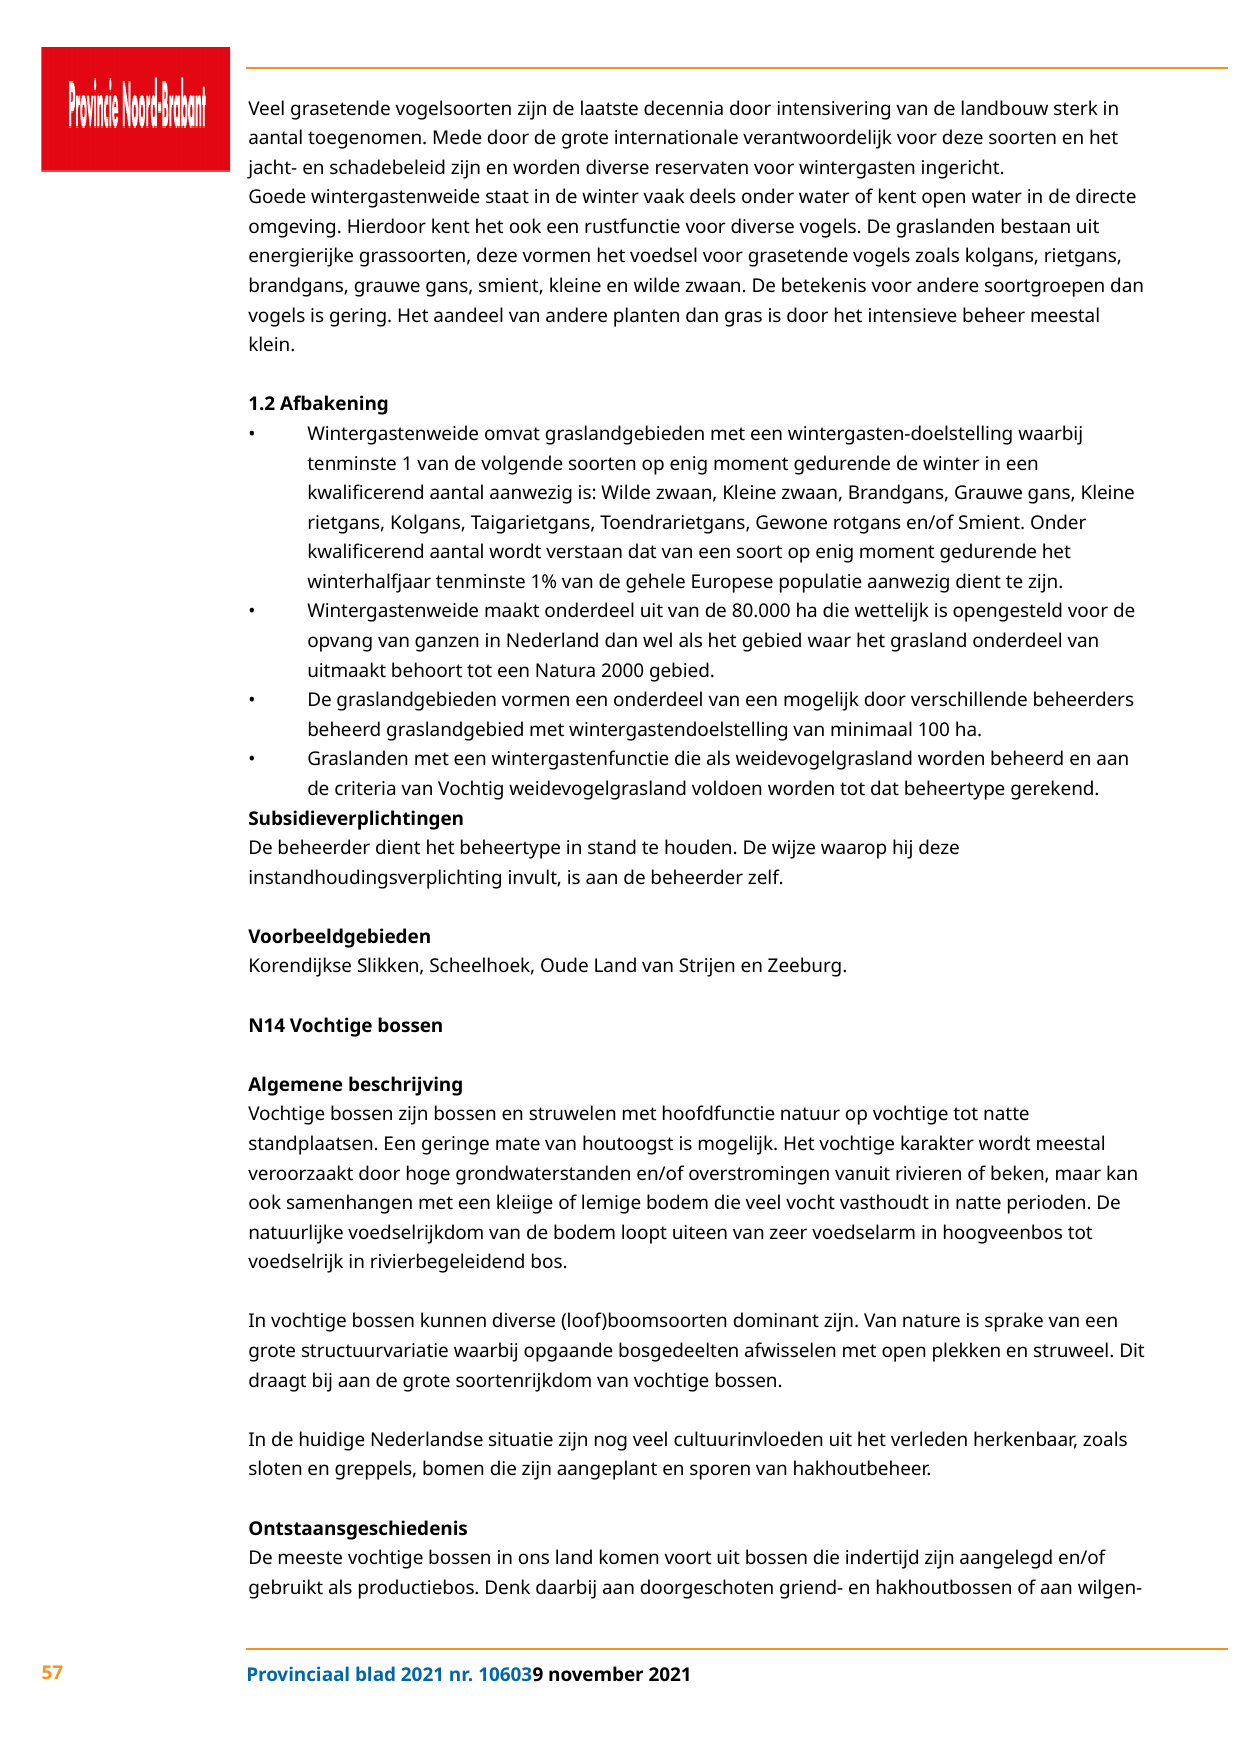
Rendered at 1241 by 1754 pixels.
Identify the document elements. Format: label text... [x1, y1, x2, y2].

text Korendijkse Slikken, Scheelhoek, Oude Land van Strijen en Zeeburg. [248, 953, 1152, 978]
text De meeste vochtige bossen in ons land komen voort uit bossen die indertijd zijn aangelegd en/of gebruikt als productiebos. Denk daarbij aan doorgeschoten griend- en hakhoutbossen of aan wilgen- [248, 1544, 1152, 1600]
text In de huidige Nederlandse situatie zijn nog veel cultuurinvloeden uit het verleden herkenbaar, zoals sloten en greppels, bomen die zijn aangeplant en sporen van hakhoutbeheer. [248, 1426, 1152, 1481]
text Veel grasetende vogelsoorten zijn de laatste decennia door intensivering van de landbouw sterk in aantal toegenomen. Mede door de grote internationale verantwoordelijk voor deze soorten en het jacht- en schadebeleid zijn en worden diverse reservaten voor wintergasten ingericht. [248, 95, 1152, 180]
text Subsidieverplichtingen [248, 805, 1152, 831]
list Wintergastenweide omvat graslandgebieden met een wintergasten-doelstelling waarbij tenminste 1 van de volgende soorten op enig moment gedurende de winter in een kwalificerend aantal aanwezig is: Wilde zwaan, Kleine zwaan, Brandgans, Grauwe gans, Kleine rietgans, Kolgans, Taigarietgans, Toendrarietgans, Gewone rotgans en/of Smient. Onder kwalificerend aantal wordt verstaan dat van een soort op enig moment gedurende het winterhalfjaar tenminste 1% van de gehele Europese populatie aanwezig dient te zijn. [248, 420, 1152, 594]
list Graslanden met een wintergastenfunctie die als weidevogelgrasland worden beheerd en aan de criteria van Vochtig weidevogelgrasland voldoen worden tot dat beheertype gerekend. [248, 746, 1152, 801]
text 1.2 Afbakening [248, 391, 1152, 416]
picture [41, 47, 231, 172]
text Algemene beschrijving [248, 1071, 1152, 1097]
text Ontstaansgeschiedenis [248, 1515, 1152, 1541]
text De beheerder dient het beheertype in stand te houden. De wijze waarop hij deze instandhoudingsverplichting invult, is aan de beheerder zelf. [248, 834, 1152, 890]
list De graslandgebieden vormen een onderdeel van een mogelijk door verschillende beheerders beheerd graslandgebied met wintergastendoelstelling van minimaal 100 ha. [248, 686, 1152, 742]
text N14 Vochtige bossen [248, 1012, 1152, 1038]
list Wintergastenweide maakt onderdeel uit van de 80.000 ha die wettelijk is opengesteld voor de opvang van ganzen in Nederland dan wel als het gebied waar het grasland onderdeel van uitmaakt behoort tot een Natura 2000 gebied. [248, 598, 1152, 683]
text Vochtige bossen zijn bossen en struwelen met hoofdfunctie natuur op vochtige tot natte standplaatsen. Een geringe mate van houtoogst is mogelijk. Het vochtige karakter wordt meestal veroorzaakt door hoge grondwaterstanden en/of overstromingen vanuit rivieren of beken, maar kan ook samenhangen met een kleiige of lemige bodem die veel vocht vasthoudt in natte perioden. De natuurlijke voedselrijkdom van de bodem loopt uiteen van zeer voedselarm in hoogveenbos tot voedselrijk in rivierbegeleidend bos. [248, 1101, 1152, 1274]
text In vochtige bossen kunnen diverse (loof)boomsoorten dominant zijn. Van nature is sprake van een grote structuurvariatie waarbij opgaande bosgedeelten afwisselen met open plekken en struweel. Dit draagt bij aan de grote soortenrijkdom van vochtige bossen. [248, 1308, 1152, 1393]
text Goede wintergastenweide staat in de winter vaak deels onder water of kent open water in de directe omgeving. Hierdoor kent het ook een rustfunctie voor diverse vogels. De graslanden bestaan uit energierijke grassoorten, deze vormen het voedsel voor grasetende vogels zoals kolgans, rietgans, brandgans, grauwe gans, smient, kleine en wilde zwaan. De betekenis voor andere soortgroepen dan vogels is gering. Het aandeel van andere planten dan gras is door het intensieve beheer meestal klein. [248, 183, 1152, 357]
text Voorbeeldgebieden [248, 923, 1152, 949]
